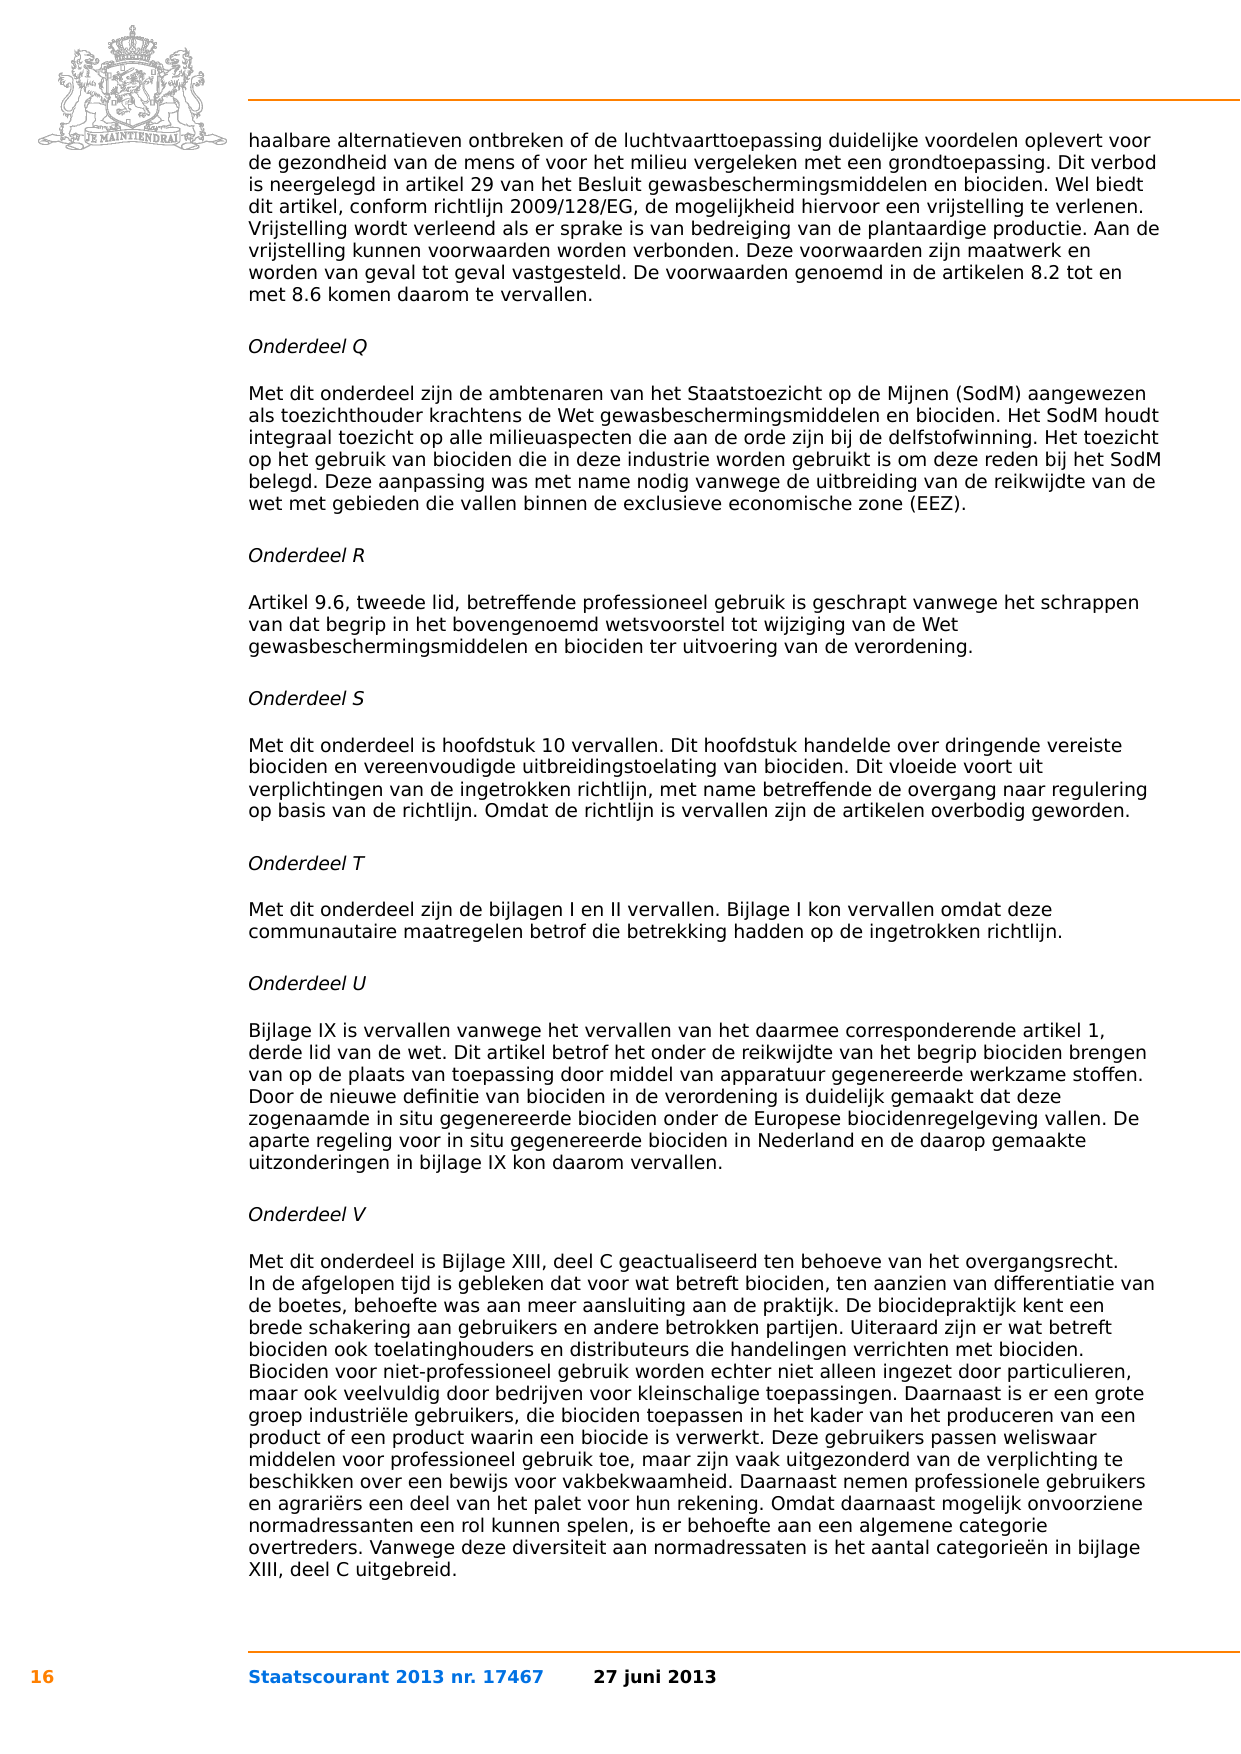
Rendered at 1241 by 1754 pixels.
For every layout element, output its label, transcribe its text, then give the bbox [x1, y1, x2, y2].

text Met dit onderdeel zijn de ambtenaren van het Staatstoezicht op de Mijnen (SodM) aangewezen als toezichthouder krachtens de Wet gewasbeschermingsmiddelen en biociden. Het SodM houdt integraal toezicht op alle milieuaspecten die aan de orde zijn bij de delfstofwinning. Het toezicht op het gebruik van biociden die in deze industrie worden gebruikt is om deze reden bij het SodM belegd. Deze aanpassing was met name nodig vanwege de uitbreiding van de reikwijdte van de wet met gebieden die vallen binnen de exclusieve economische zone (EEZ). [248, 383, 1163, 514]
text haalbare alternatieven ontbreken of de luchtvaarttoepassing duidelijke voordelen oplevert voor de gezondheid van de mens of voor het milieu vergeleken met een grondtoepassing. Dit verbod is neergelegd in artikel 29 van het Besluit gewasbeschermingsmiddelen en biociden. Wel biedt dit artikel, conform richtlijn 2009/128/EG, de mogelijkheid hiervoor een vrijstelling te verlenen. Vrijstelling wordt verleend als er sprake is van bedreiging van de plantaardige productie. Aan de vrijstelling kunnen voorwaarden worden verbonden. Deze voorwaarden zijn maatwerk en worden van geval tot geval vastgesteld. De voorwaarden genoemd in de artikelen 8.2 tot en met 8.6 komen daarom te vervallen. [248, 130, 1163, 306]
subtitle Onderdeel V [248, 1204, 1163, 1226]
text Met dit onderdeel is Bijlage XIII, deel C geactualiseerd ten behoeve van het overgangsrecht. [248, 1251, 1163, 1273]
subtitle Onderdeel Q [248, 336, 1163, 358]
subtitle Onderdeel U [248, 973, 1163, 995]
text Met dit onderdeel is hoofdstuk 10 vervallen. Dit hoofdstuk handelde over dringende vereiste biociden en vereenvoudigde uitbreidingstoelating van biociden. Dit vloeide voort uit verplichtingen van de ingetrokken richtlijn, met name betreffende de overgang naar regulering op basis van de richtlijn. Omdat de richtlijn is vervallen zijn de artikelen overbodig geworden. [248, 734, 1163, 822]
picture [38, 25, 227, 150]
subtitle Onderdeel T [248, 852, 1163, 874]
subtitle Onderdeel S [248, 687, 1163, 709]
subtitle Onderdeel R [248, 544, 1163, 567]
text In de afgelopen tijd is gebleken dat voor wat betreft biociden, ten aanzien van differentiatie van de boetes, behoefte was aan meer aansluiting aan de praktijk. De biocidepraktijk kent een brede schakering aan gebruikers en andere betrokken partijen. Uiteraard zijn er wat betreft biociden ook toelatinghouders en distributeurs die handelingen verrichten met biociden. Biociden voor niet-professioneel gebruik worden echter niet alleen ingezet door particulieren, maar ook veelvuldig door bedrijven voor kleinschalige toepassingen. Daarnaast is er een grote groep industriële gebruikers, die biociden toepassen in het kader van het produceren van een product of een product waarin een biocide is verwerkt. Deze gebruikers passen weliswaar middelen voor professioneel gebruik toe, maar zijn vaak uitgezonderd van de verplichting te beschikken over een bewijs voor vakbekwaamheid. Daarnaast nemen professionele gebruikers en agrariërs een deel van het palet voor hun rekening. Omdat daarnaast mogelijk onvoorziene normadressanten een rol kunnen spelen, is er behoefte aan een algemene categorie overtreders. Vanwege deze diversiteit aan normadressaten is het aantal categorieën in bijlage XIII, deel C uitgebreid. [248, 1273, 1163, 1581]
text Bijlage IX is vervallen vanwege het vervallen van het daarmee corresponderende artikel 1, derde lid van de wet. Dit artikel betrof het onder de reikwijdte van het begrip biociden brengen van op de plaats van toepassing door middel van apparatuur gegenereerde werkzame stoffen. Door de nieuwe definitie van biociden in de verordening is duidelijk gemaakt dat deze zogenaamde in situ gegenereerde biociden onder de Europese biocidenregelgeving vallen. De aparte regeling voor in situ gegenereerde biociden in Nederland en de daarop gemaakte uitzonderingen in bijlage IX kon daarom vervallen. [248, 1020, 1163, 1174]
text Met dit onderdeel zijn de bijlagen I en II vervallen. Bijlage I kon vervallen omdat deze communautaire maatregelen betrof die betrekking hadden op de ingetrokken richtlijn. [248, 899, 1163, 943]
text Artikel 9.6, tweede lid, betreffende professioneel gebruik is geschrapt vanwege het schrappen van dat begrip in het bovengenoemd wetsvoorstel tot wijziging van de Wet gewasbeschermingsmiddelen en biociden ter uitvoering van de verordening. [248, 592, 1163, 657]
